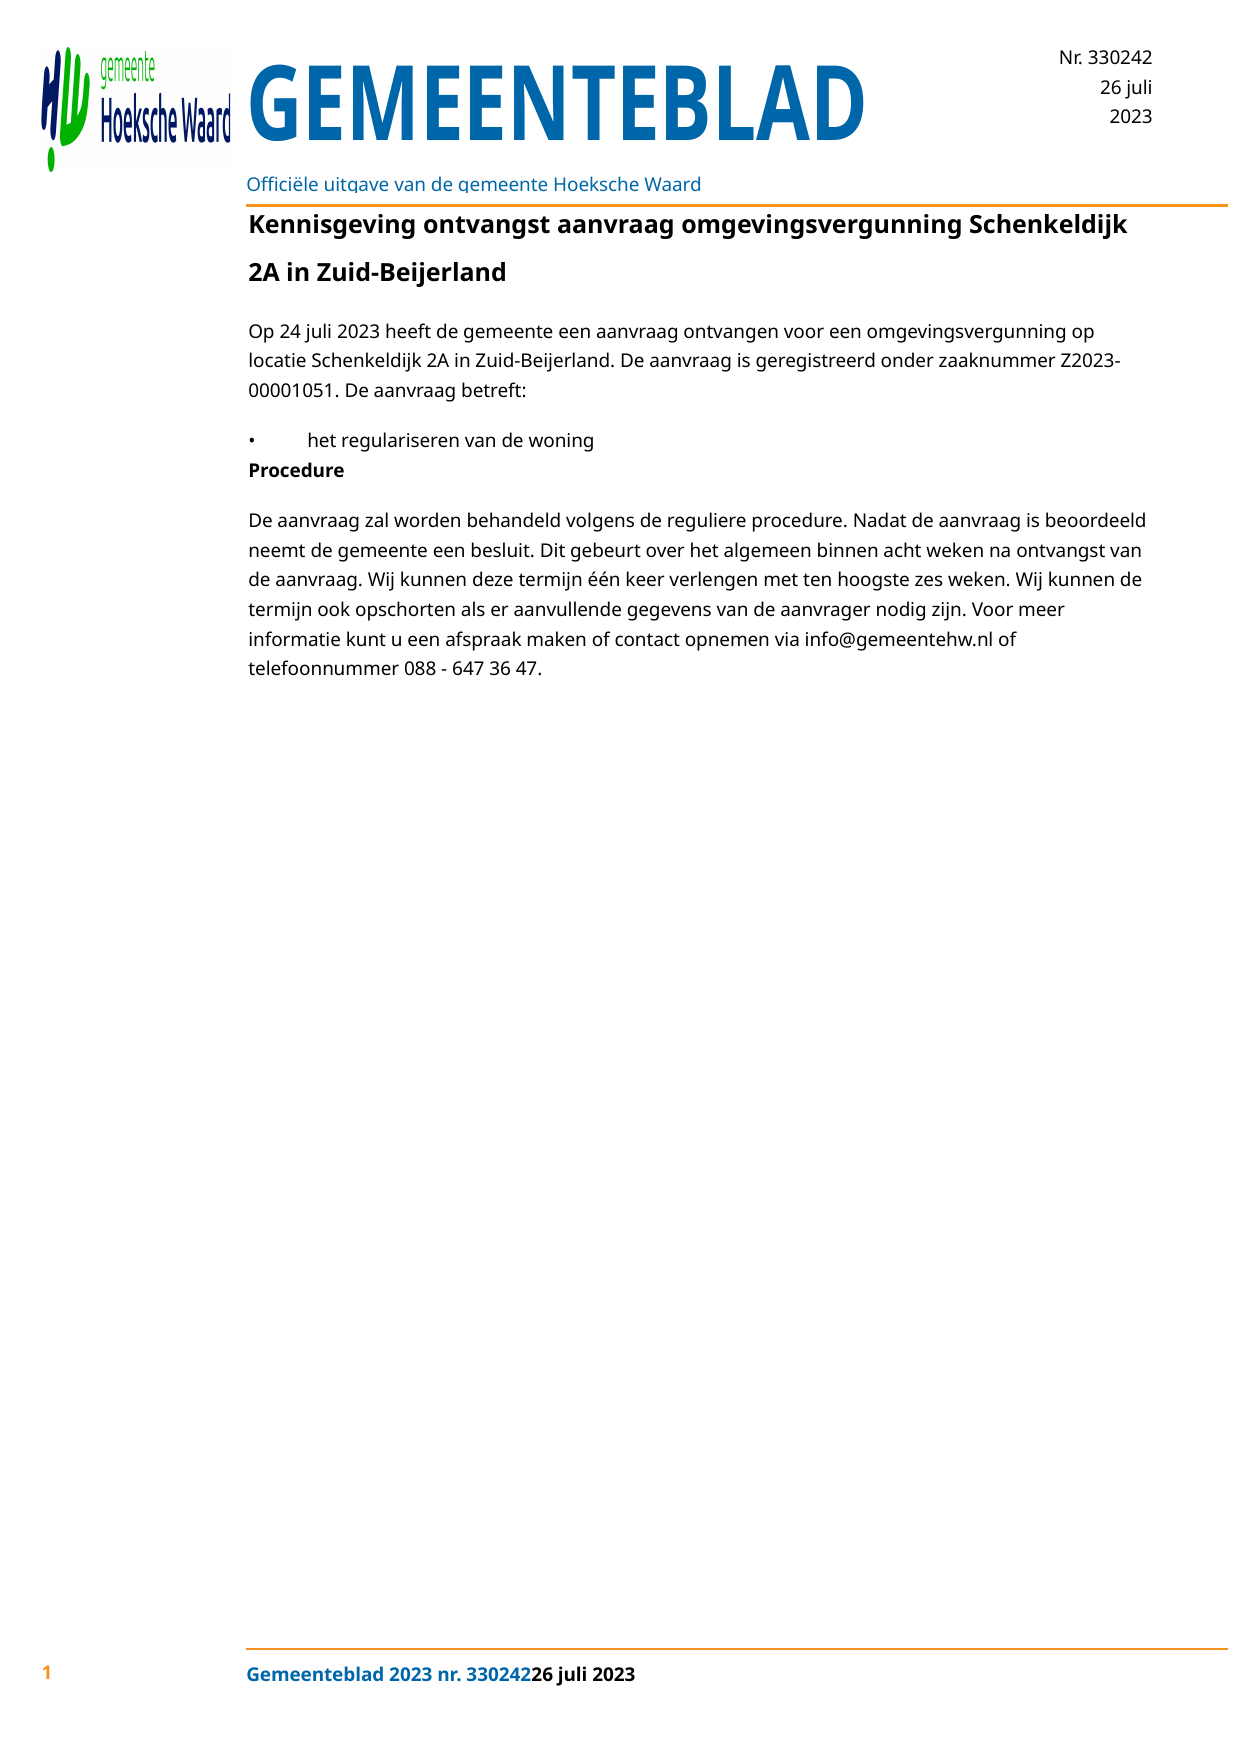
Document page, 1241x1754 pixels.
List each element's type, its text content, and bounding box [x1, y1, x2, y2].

text De aanvraag zal worden behandeld volgens de reguliere procedure. Nadat de aanvraag is beoordeeld neemt de gemeente een besluit. Dit gebeurt over het algemeen binnen acht weken na ontvangst van de aanvraag. Wij kunnen deze termijn één keer verlengen met ten hoogste zes weken. Wij kunnen de termijn ook opschorten als er aanvullende gegevens van de aanvrager nodig zijn. Voor meer informatie kunt u een afspraak maken of contact opnemen via info@gemeentehw.nl of telefoonnummer 088 - 647 36 47. [248, 507, 1152, 681]
text Procedure [248, 457, 1152, 483]
text Kennisgeving ontvangst aanvraag omgevingsvergunning Schenkeldijk 2A in Zuid-Beijerland [248, 207, 1152, 288]
picture [41, 47, 231, 172]
list het regulariseren van de woning [248, 427, 1152, 453]
text Op 24 juli 2023 heeft de gemeente een aanvraag ontvangen voor een omgevingsvergunning op locatie Schenkeldijk 2A in Zuid-Beijerland. De aanvraag is geregistreerd onder zaaknummer Z2023-00001051. De aanvraag betreft: [248, 318, 1152, 403]
